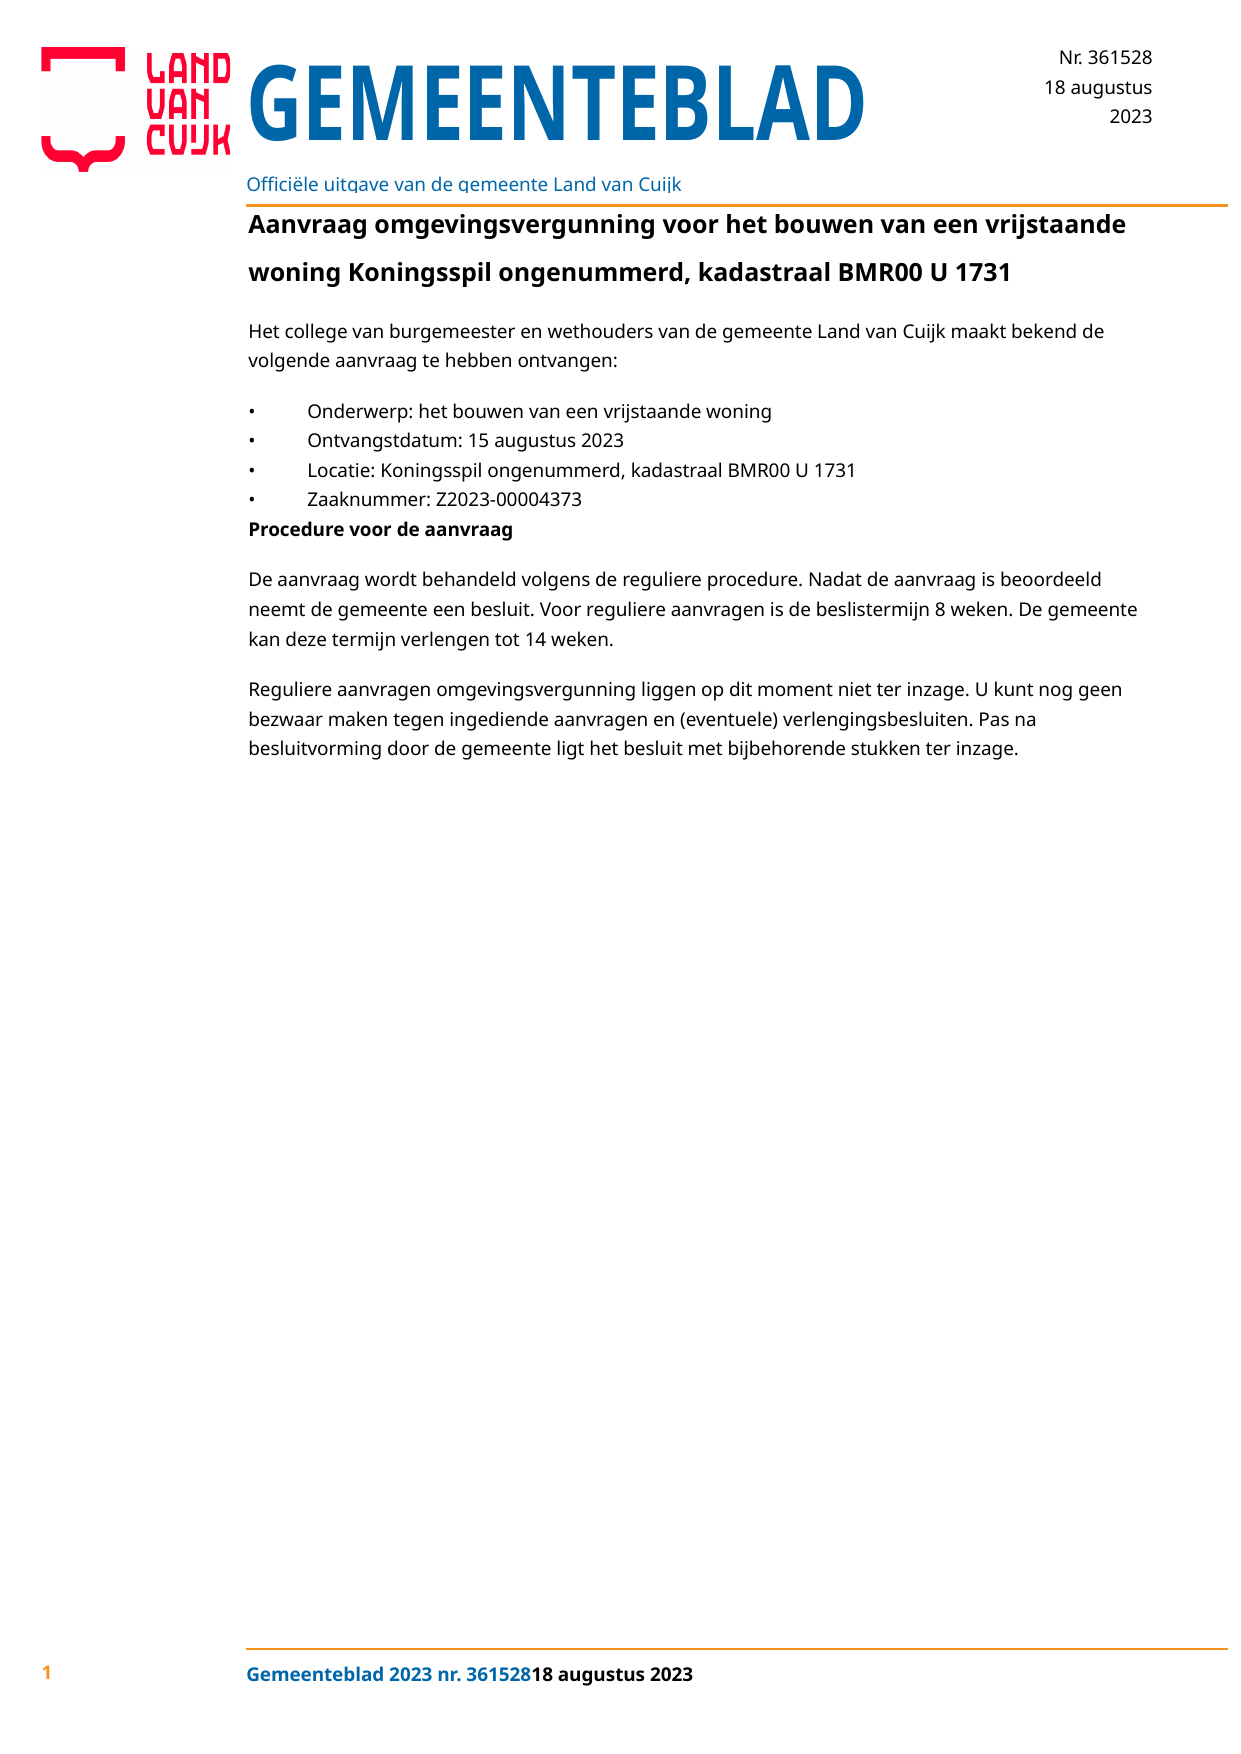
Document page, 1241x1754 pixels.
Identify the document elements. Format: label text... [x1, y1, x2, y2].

text Aanvraag omgevingsvergunning voor het bouwen van een vrijstaande woning Koningsspil ongenummerd, kadastraal BMR00 U 1731 [248, 207, 1152, 288]
text Het college van burgemeester en wethouders van de gemeente Land van Cuijk maakt bekend de volgende aanvraag te hebben ontvangen: [248, 318, 1152, 373]
list Ontvangstdatum: 15 augustus 2023 [248, 427, 1152, 453]
picture [41, 47, 231, 172]
text Procedure voor de aanvraag [248, 516, 1152, 542]
list Onderwerp: het bouwen van een vrijstaande woning [248, 398, 1152, 424]
list Locatie: Koningsspil ongenummerd, kadastraal BMR00 U 1731 [248, 457, 1152, 483]
text Reguliere aanvragen omgevingsvergunning liggen op dit moment niet ter inzage. U kunt nog geen bezwaar maken tegen ingediende aanvragen en (eventuele) verlengingsbesluiten. Pas na besluitvorming door de gemeente ligt het besluit met bijbehorende stukken ter inzage. [248, 676, 1152, 761]
text De aanvraag wordt behandeld volgens de reguliere procedure. Nadat de aanvraag is beoordeeld neemt de gemeente een besluit. Voor reguliere aanvragen is de beslistermijn 8 weken. De gemeente kan deze termijn verlengen tot 14 weken. [248, 567, 1152, 652]
list Zaaknummer: Z2023-00004373 [248, 487, 1152, 512]
